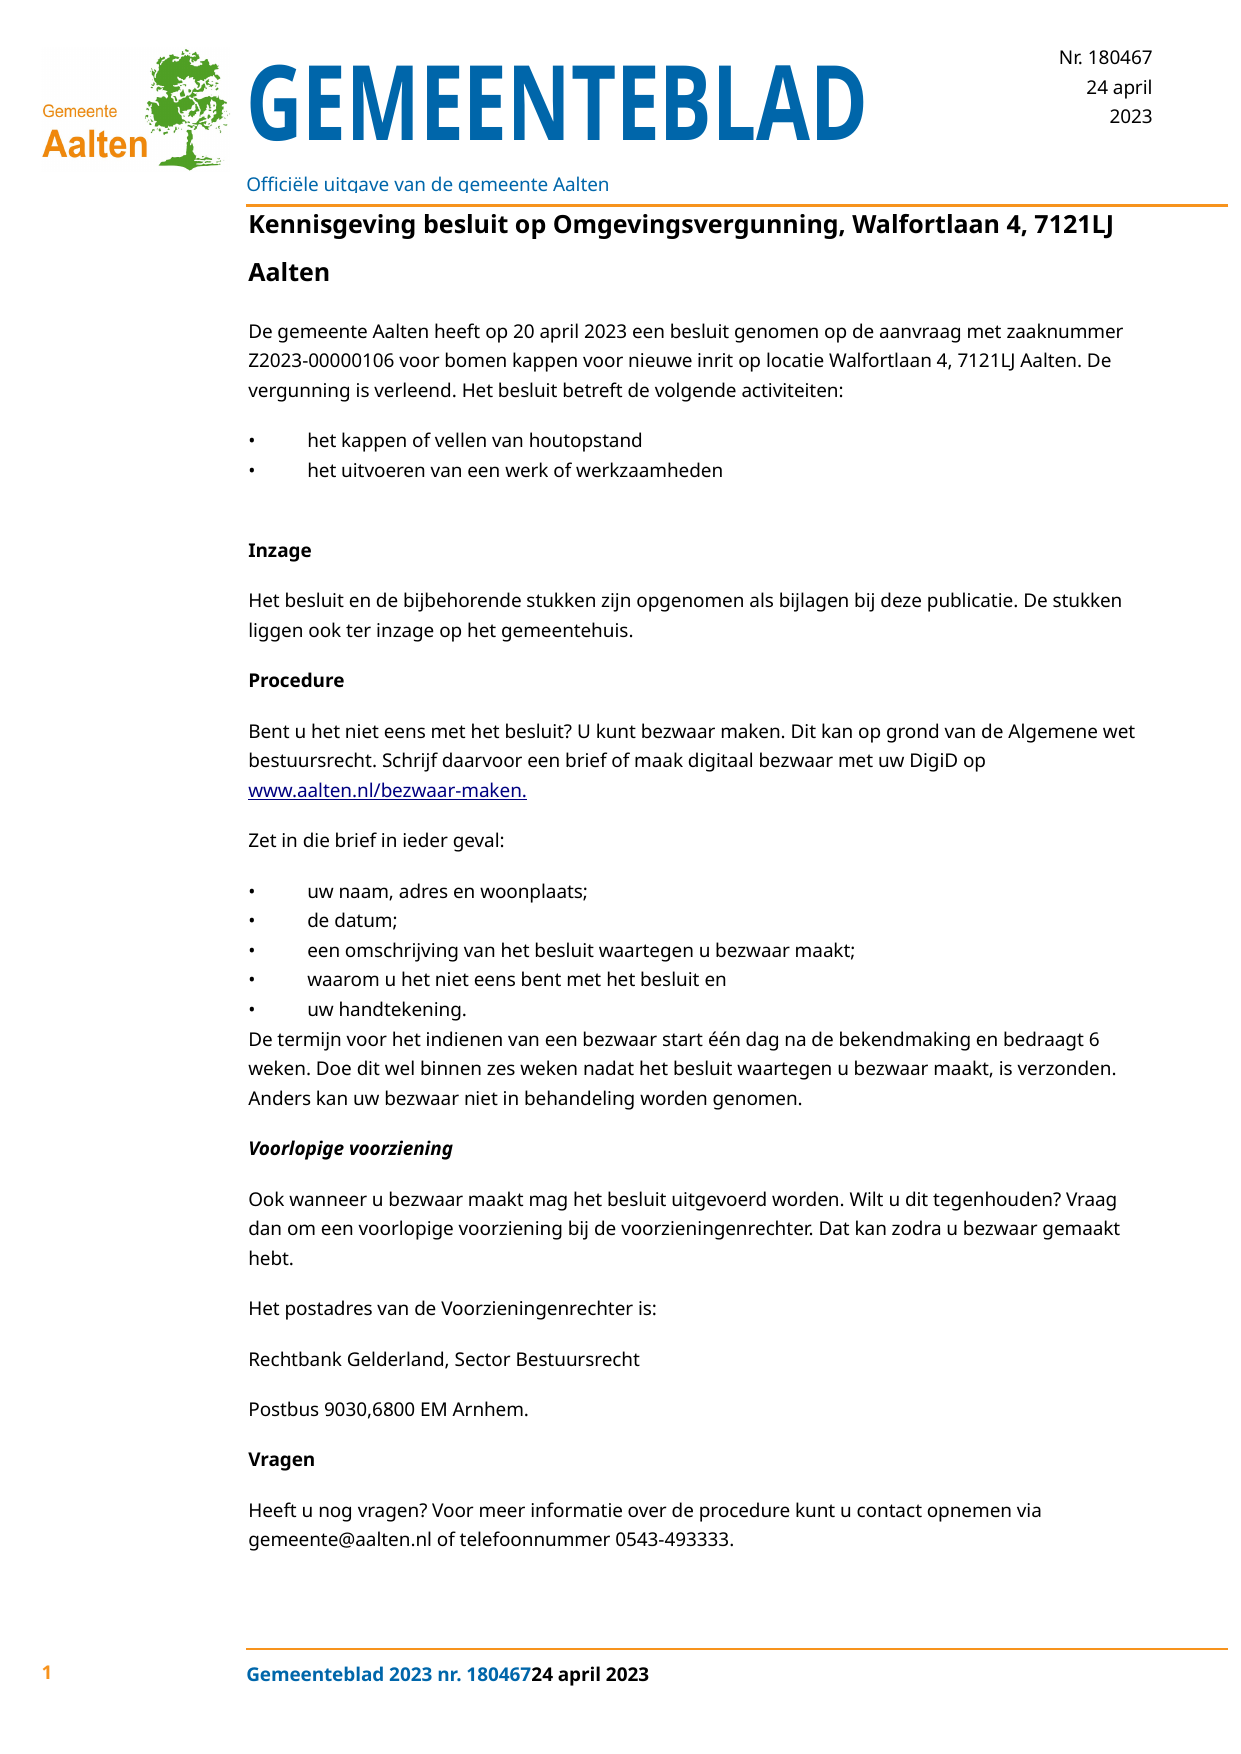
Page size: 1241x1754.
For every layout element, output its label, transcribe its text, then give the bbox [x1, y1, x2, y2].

text Bent u het niet eens met het besluit? U kunt bezwaar maken. Dit kan op grond van de Algemene wet bestuursrecht. Schrijf daarvoor een brief of maak digitaal bezwaar met uw DigiD op www.aalten.nl/bezwaar-maken. [248, 718, 1152, 803]
list de datum; [248, 907, 1152, 933]
text Vragen [248, 1447, 1152, 1472]
text Kennisgeving besluit op Omgevingsvergunning, Walfortlaan 4, 7121LJ Aalten [248, 207, 1152, 288]
list waarom u het niet eens bent met het besluit en [248, 967, 1152, 992]
list uw naam, adres en woonplaats; [248, 878, 1152, 904]
picture [41, 47, 231, 172]
text Ook wanneer u bezwaar maakt mag het besluit uitgevoerd worden. Wilt u dit tegenhouden? Vraag dan om een voorlopige voorziening bij de voorzieningenrechter. Dat kan zodra u bezwaar gemaakt hebt. [248, 1186, 1152, 1271]
text Zet in die brief in ieder geval: [248, 827, 1152, 853]
text Rechtbank Gelderland, Sector Bestuursrecht [248, 1346, 1152, 1372]
text Het postadres van de Voorzieningenrechter is: [248, 1295, 1152, 1321]
text De termijn voor het indienen van een bezwaar start één dag na de bekendmaking en bedraagt 6 weken. Doe dit wel binnen zes weken nadat het besluit waartegen u bezwaar maakt, is verzonden. Anders kan uw bezwaar niet in behandeling worden genomen. [248, 1026, 1152, 1111]
text Heeft u nog vragen? Voor meer informatie over de procedure kunt u contact opnemen via gemeente@aalten.nl of telefoonnummer 0543-493333. [248, 1497, 1152, 1552]
text De gemeente Aalten heeft op 20 april 2023 een besluit genomen op de aanvraag met zaaknummer Z2023-00000106 voor bomen kappen voor nieuwe inrit op locatie Walfortlaan 4, 7121LJ Aalten. De vergunning is verleend. Het besluit betreft de volgende activiteiten: [248, 318, 1152, 403]
list het uitvoeren van een werk of werkzaamheden [248, 457, 1152, 483]
list het kappen of vellen van houtopstand [248, 427, 1152, 453]
text Inzage [248, 537, 1152, 563]
text Procedure [248, 667, 1152, 693]
text Voorlopige voorziening [248, 1135, 1152, 1161]
text Het besluit en de bijbehorende stukken zijn opgenomen als bijlagen bij deze publicatie. De stukken liggen ook ter inzage op het gemeentehuis. [248, 587, 1152, 643]
list een omschrijving van het besluit waartegen u bezwaar maakt; [248, 937, 1152, 963]
text Postbus 9030,6800 EM Arnhem. [248, 1396, 1152, 1422]
list uw handtekening. [248, 996, 1152, 1022]
